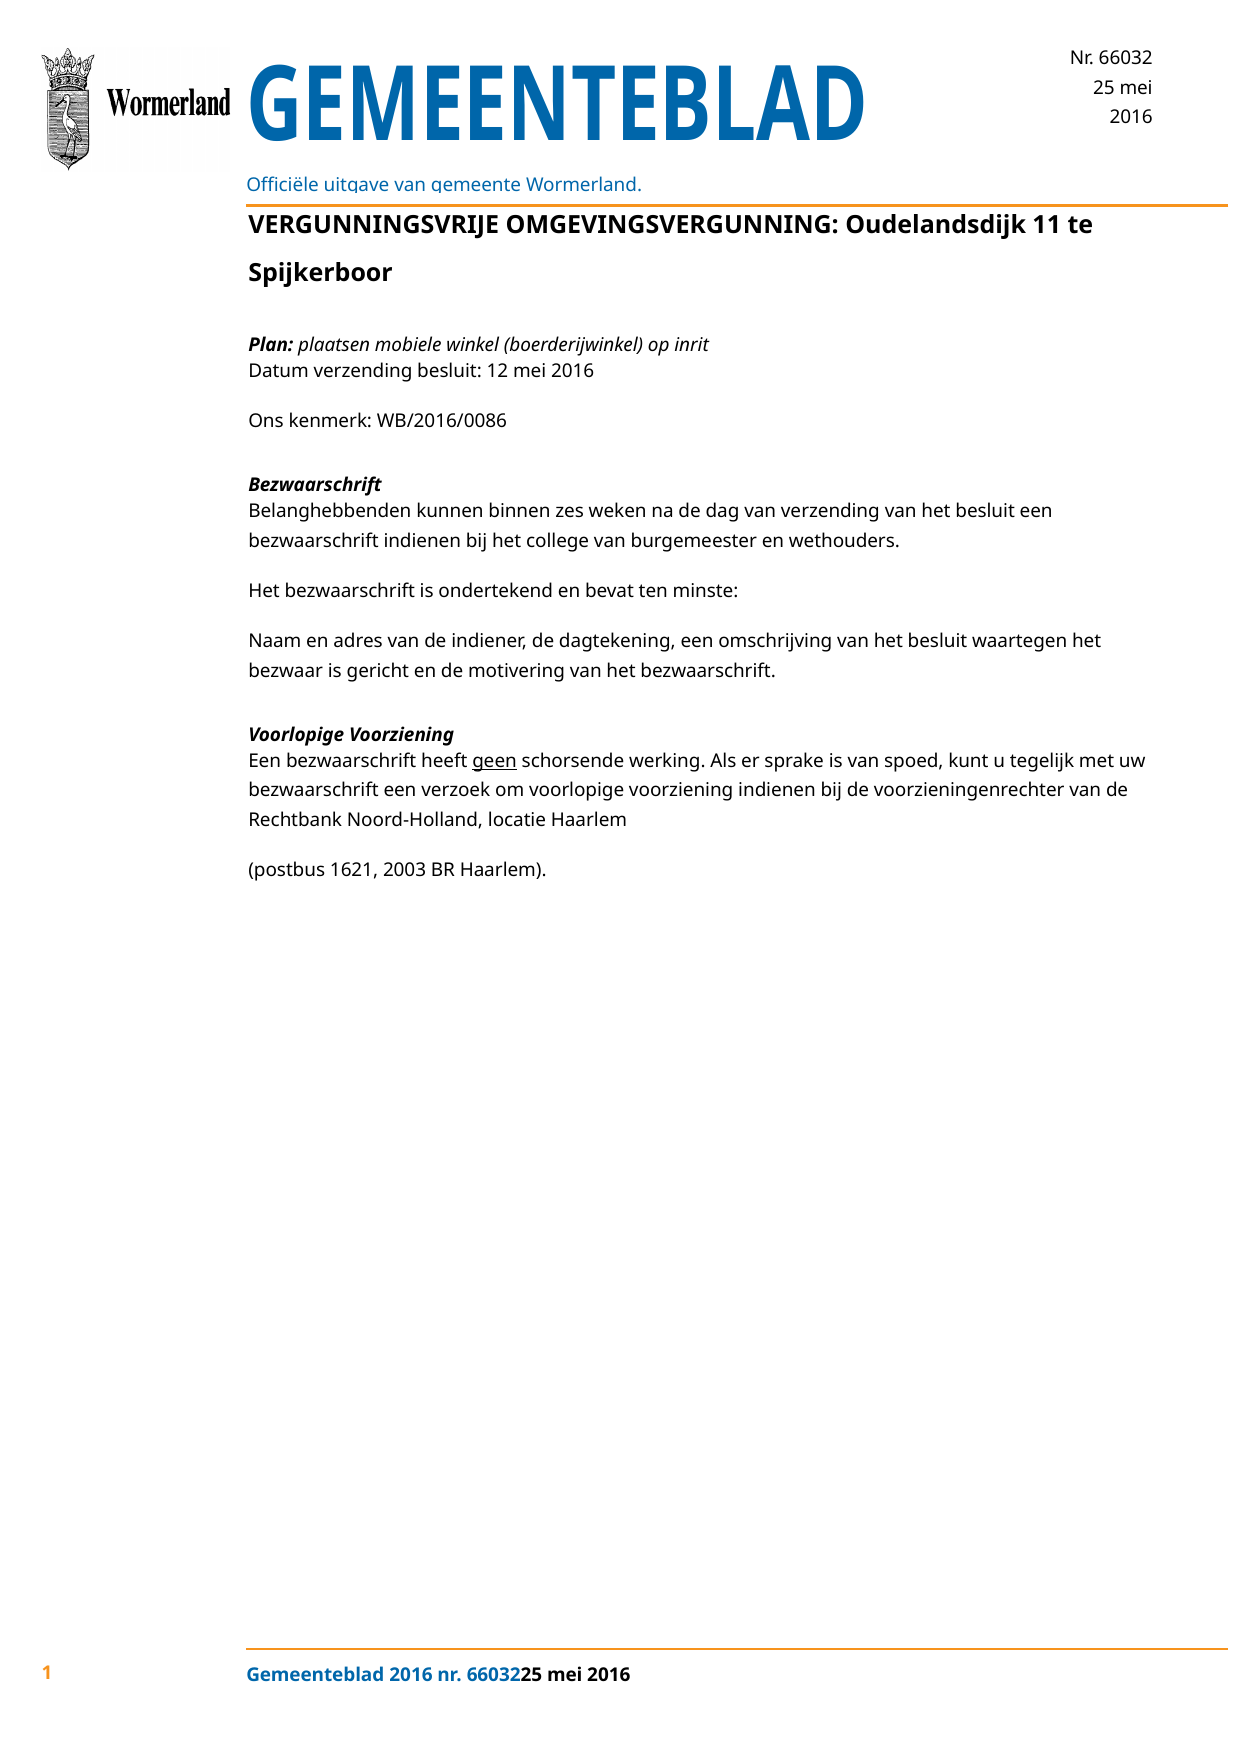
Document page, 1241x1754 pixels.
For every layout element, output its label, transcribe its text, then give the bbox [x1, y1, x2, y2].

text Het bezwaarschrift is ondertekend en bevat ten minste: [248, 577, 1152, 603]
text (postbus 1621, 2003 BR Haarlem). [248, 857, 1152, 882]
text Naam en adres van de indiener, de dagtekening, een omschrijving van het besluit waartegen het bezwaar is gericht en de motivering van het bezwaarschrift. [248, 628, 1152, 683]
text Belanghebbenden kunnen binnen zes weken na de dag van verzending van het besluit een bezwaarschrift indienen bij het college van burgemeester en wethouders. [248, 497, 1152, 553]
text Bezwaarschrift [248, 472, 1152, 497]
text VERGUNNINGSVRIJE OMGEVINGSVERGUNNING: Oudelandsdijk 11 te Spijkerboor [248, 207, 1152, 288]
picture [41, 47, 231, 172]
text Voorlopige Voorziening [248, 721, 1152, 747]
text Ons kenmerk: WB/2016/0086 [248, 408, 1152, 433]
text Plan: plaatsen mobiele winkel (boerderijwinkel) op inrit [248, 331, 1152, 357]
text Datum verzending besluit: 12 mei 2016 [248, 357, 1152, 383]
text Een bezwaarschrift heeft geen schorsende werking. Als er sprake is van spoed, kunt u tegelijk met uw bezwaarschrift een verzoek om voorlopige voorziening indienen bij de voorzieningenrechter van de Rechtbank Noord-Holland, locatie Haarlem [248, 747, 1152, 832]
